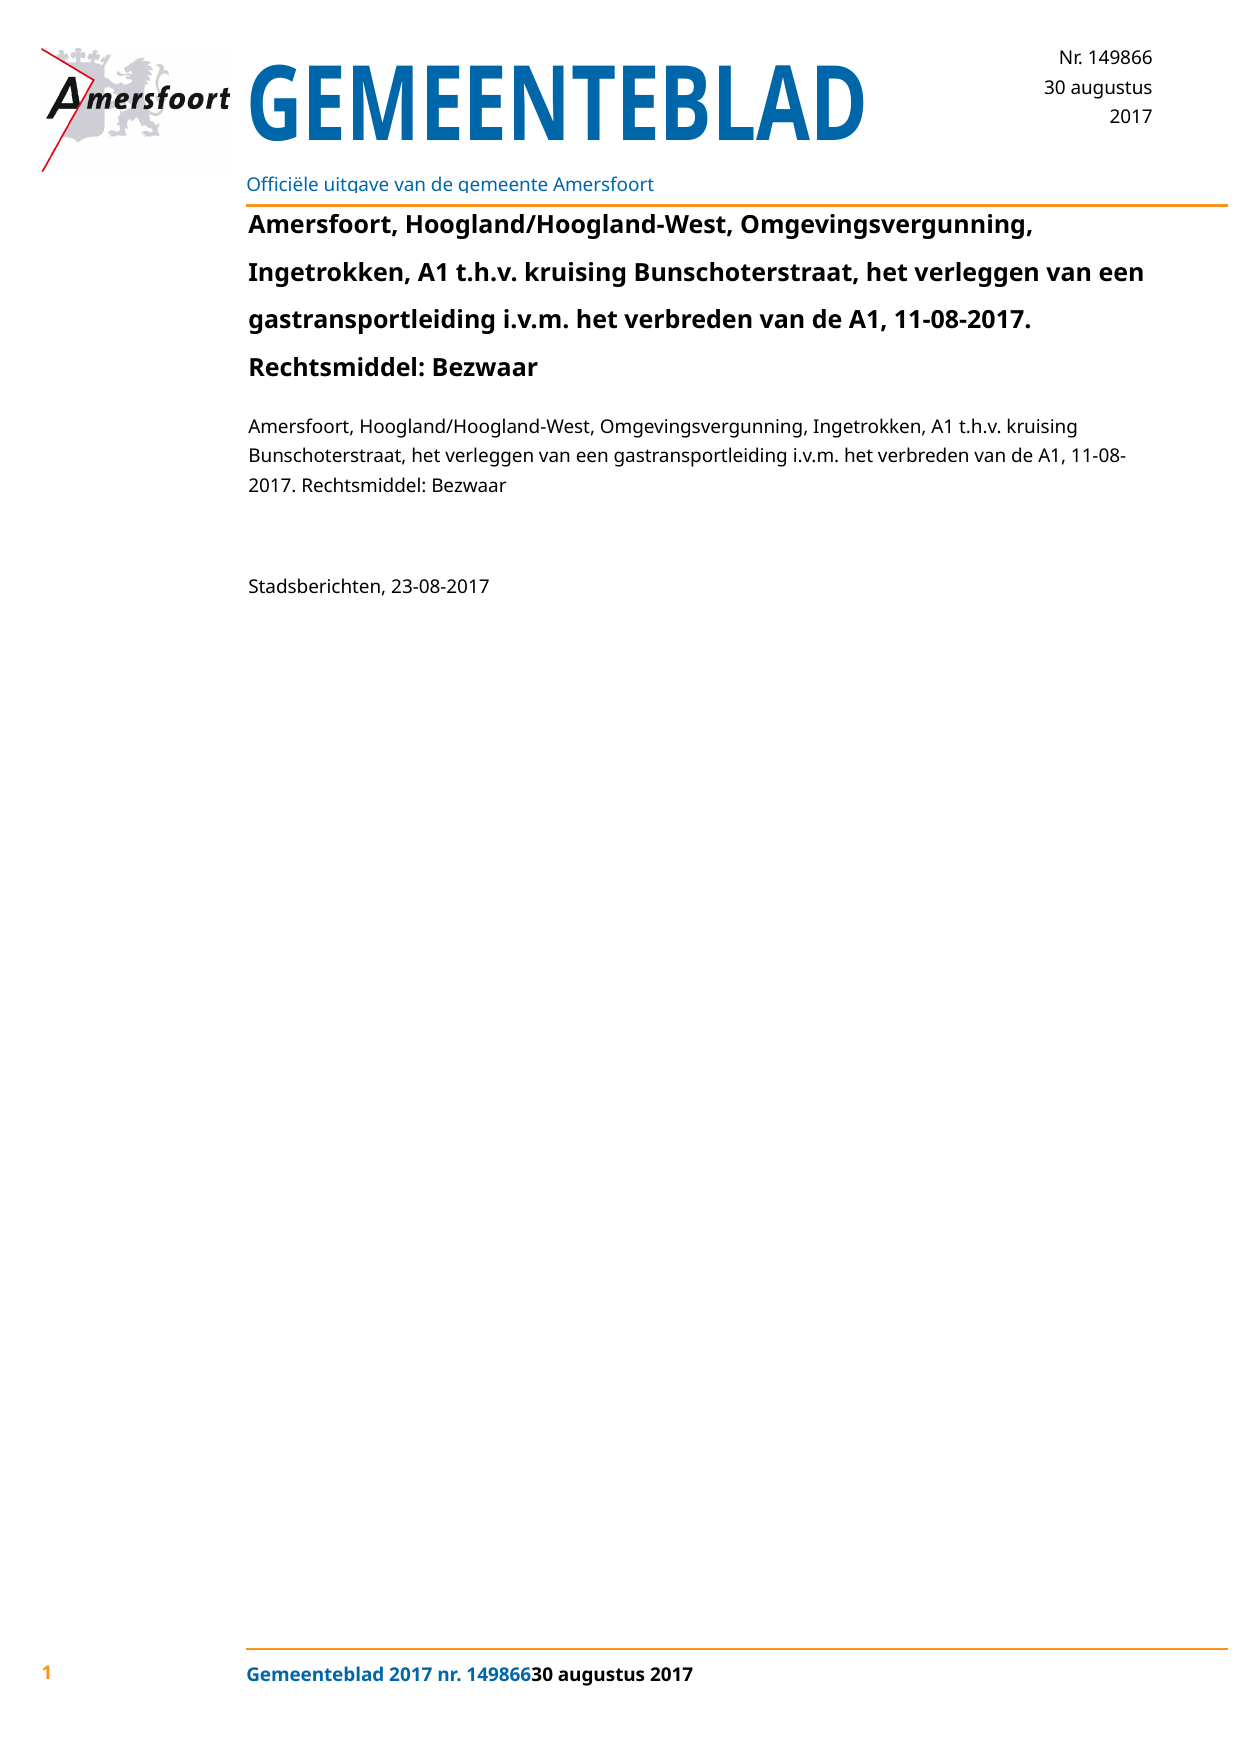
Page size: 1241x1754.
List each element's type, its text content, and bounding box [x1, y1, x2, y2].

text Amersfoort, Hoogland/Hoogland-West, Omgevingsvergunning, Ingetrokken, A1 t.h.v. kruising Bunschoterstraat, het verleggen van een gastransportleiding i.v.m. het verbreden van de A1, 11-08-2017. Rechtsmiddel: Bezwaar [248, 207, 1152, 384]
picture [41, 47, 231, 172]
text Amersfoort, Hoogland/Hoogland-West, Omgevingsvergunning, Ingetrokken, A1 t.h.v. kruising Bunschoterstraat, het verleggen van een gastransportleiding i.v.m. het verbreden van de A1, 11-08-2017. Rechtsmiddel: Bezwaar [248, 413, 1152, 498]
text Stadsberichten, 23-08-2017 [248, 573, 1152, 599]
